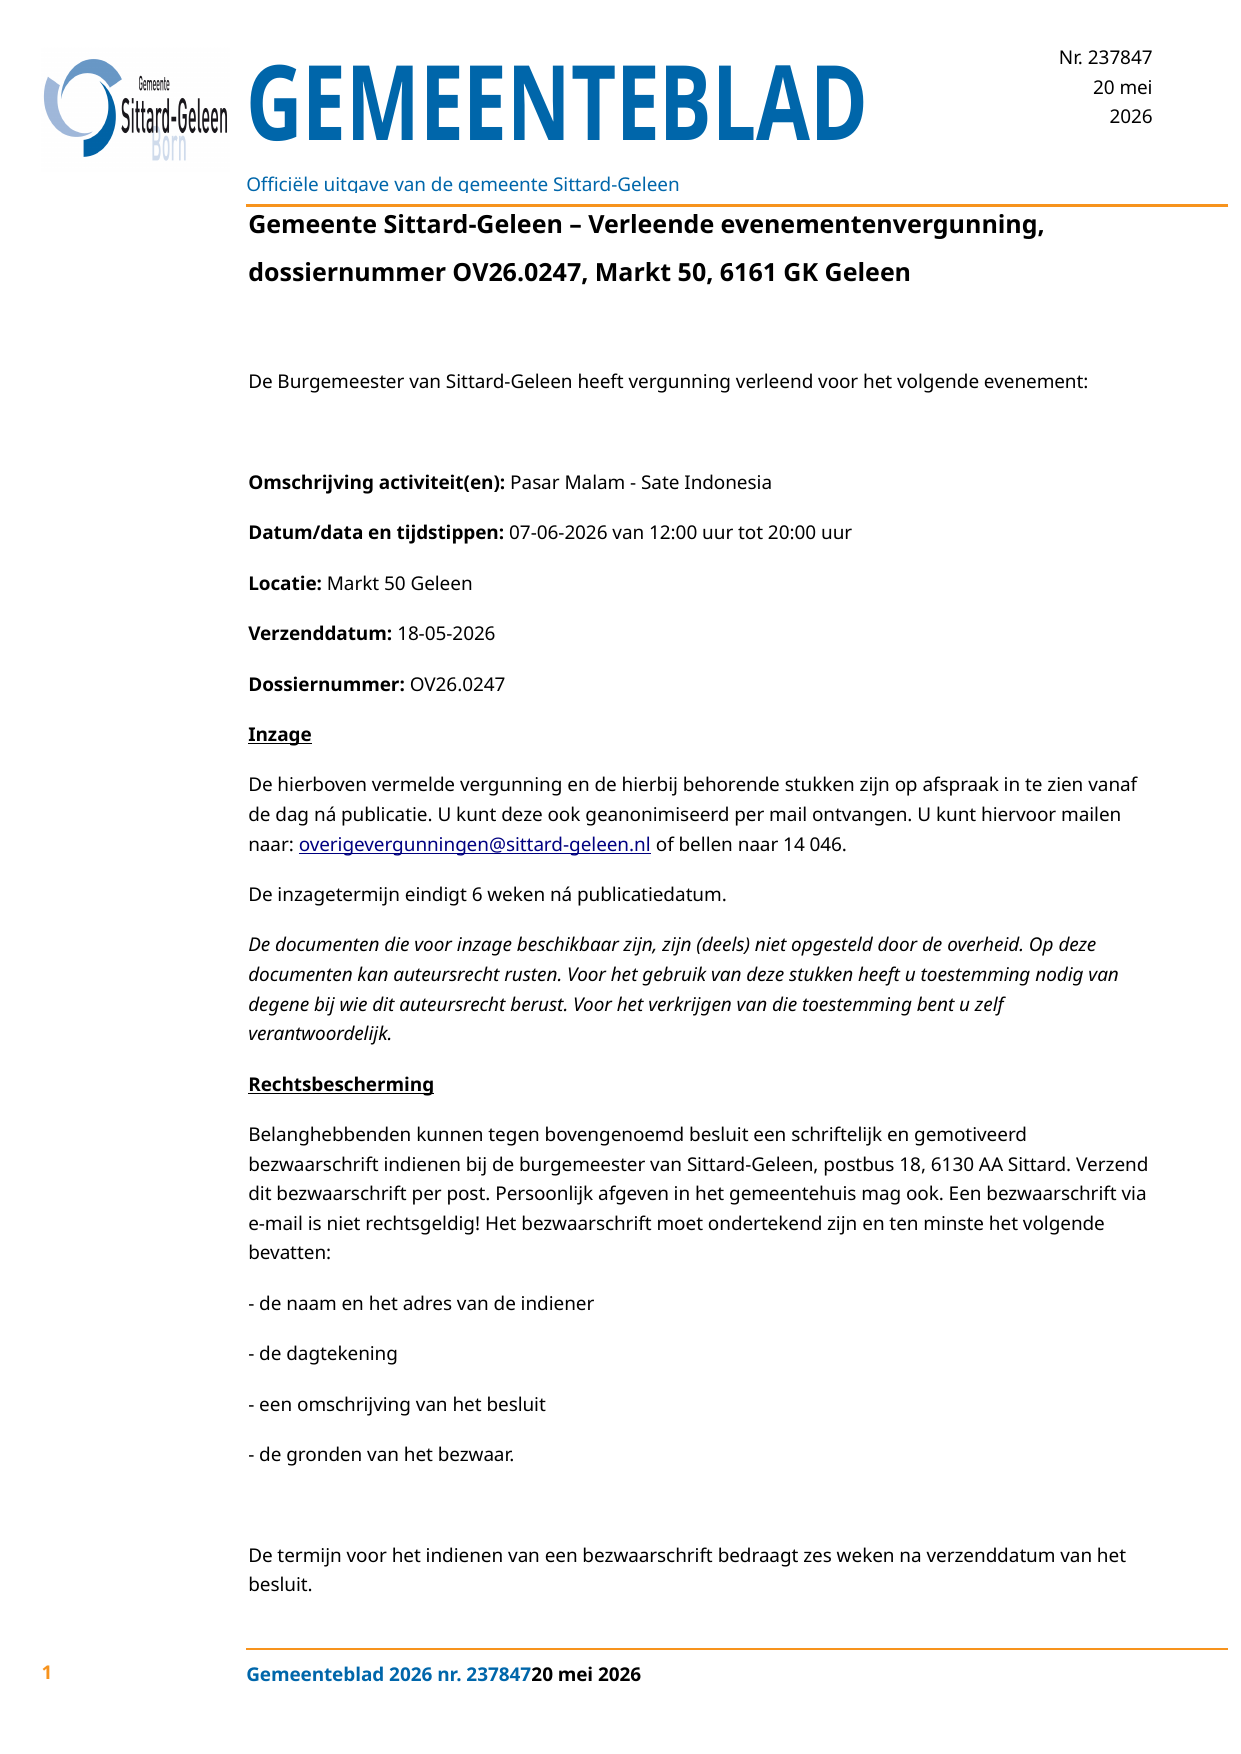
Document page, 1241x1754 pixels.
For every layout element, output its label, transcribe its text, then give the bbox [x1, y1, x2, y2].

text - een omschrijving van het besluit [248, 1391, 1152, 1417]
text Rechtsbescherming [248, 1071, 1152, 1097]
text De documenten die voor inzage beschikbaar zijn, zijn (deels) niet opgesteld door de overheid. Op deze documenten kan auteursrecht rusten. Voor het gebruik van deze stukken heeft u toestemming nodig van degene bij wie dit auteursrecht berust. Voor het verkrijgen van die toestemming bent u zelf verantwoordelijk. [248, 932, 1152, 1046]
text Omschrijving activiteit(en): Pasar Malam - Sate Indonesia [248, 469, 1152, 495]
text Belanghebbenden kunnen tegen bovengenoemd besluit een schriftelijk en gemotiveerd bezwaarschrift indienen bij de burgemeester van Sittard-Geleen, postbus 18, 6130 AA Sittard. Verzend dit bezwaarschrift per post. Persoonlijk afgeven in het gemeentehuis mag ook. Een bezwaarschrift via e-mail is niet rechtsgeldig! Het bezwaarschrift moet ondertekend zijn en ten minste het volgende bevatten: [248, 1121, 1152, 1265]
text - de gronden van het bezwaar. [248, 1441, 1152, 1467]
text Dossiernummer: OV26.0247 [248, 671, 1152, 697]
text De Burgemeester van Sittard-Geleen heeft vergunning verleend voor het volgende evenement: [248, 368, 1152, 394]
text - de dagtekening [248, 1340, 1152, 1366]
text De termijn voor het indienen van een bezwaarschrift bedraagt zes weken na verzenddatum van het besluit. [248, 1542, 1152, 1597]
text - de naam en het adres van de indiener [248, 1290, 1152, 1316]
text Locatie: Markt 50 Geleen [248, 570, 1152, 596]
picture [41, 47, 231, 172]
text De hierboven vermelde vergunning en de hierbij behorende stukken zijn op afspraak in te zien vanaf de dag ná publicatie. U kunt deze ook geanonimiseerd per mail ontvangen. U kunt hiervoor mailen naar: overigevergunningen@sittard-geleen.nl of bellen naar 14 046. [248, 772, 1152, 857]
text Datum/data en tijdstippen: 07-06-2026 van 12:00 uur tot 20:00 uur [248, 519, 1152, 545]
text Verzenddatum: 18-05-2026 [248, 620, 1152, 646]
text Gemeente Sittard-Geleen – Verleende evenementenvergunning, dossiernummer OV26.0247, Markt 50, 6161 GK Geleen [248, 207, 1152, 288]
text De inzagetermijn eindigt 6 weken ná publicatiedatum. [248, 881, 1152, 907]
text Inzage [248, 721, 1152, 747]
